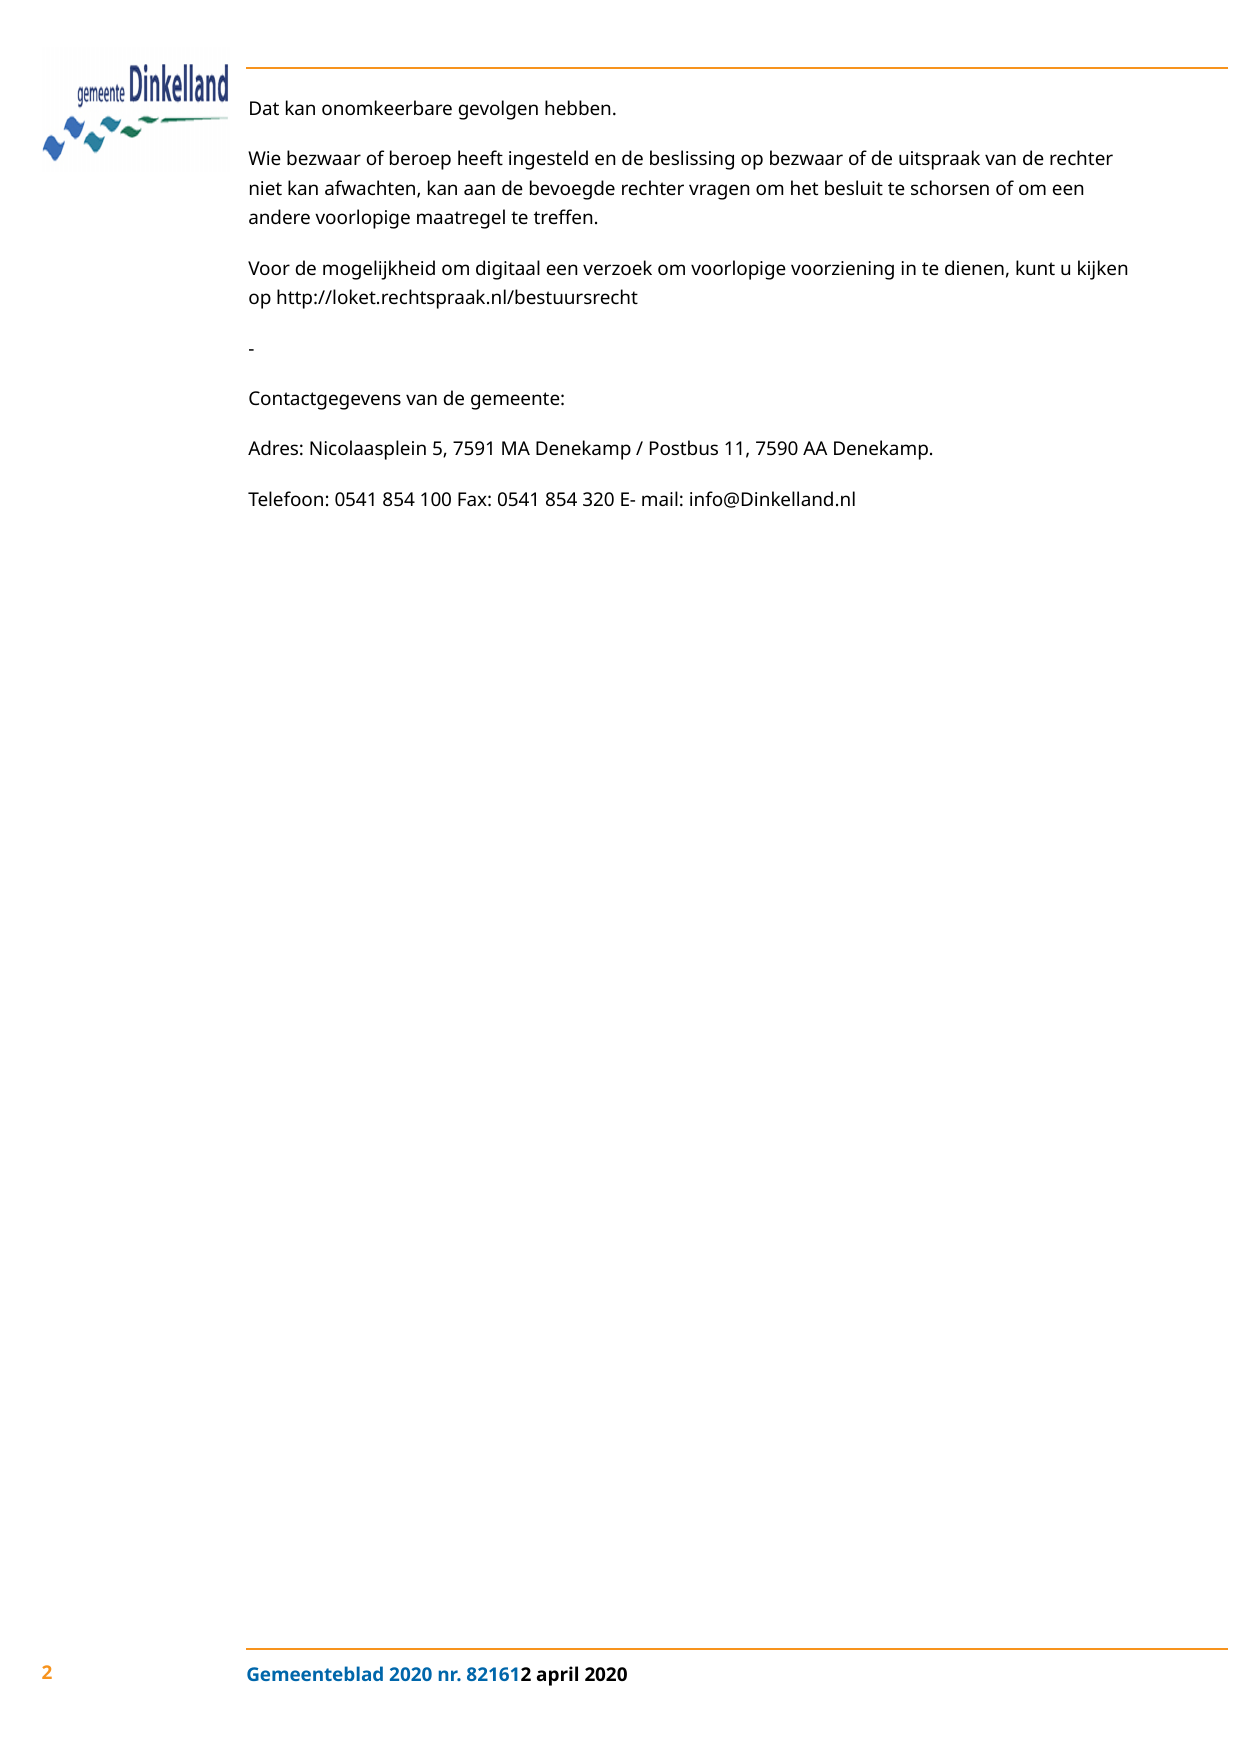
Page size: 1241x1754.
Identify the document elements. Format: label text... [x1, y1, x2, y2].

text Dat kan onomkeerbare gevolgen hebben. [248, 95, 1152, 121]
picture [41, 47, 231, 172]
text Contactgegevens van de gemeente: [248, 385, 1152, 411]
text - [248, 335, 1152, 361]
text Telefoon: 0541 854 100 Fax: 0541 854 320 E- mail: info@Dinkelland.nl [248, 486, 1152, 512]
text Adres: Nicolaasplein 5, 7591 MA Denekamp / Postbus 11, 7590 AA Denekamp. [248, 436, 1152, 461]
text Voor de mogelijkheid om digitaal een verzoek om voorlopige voorziening in te dienen, kunt u kijken op http://loket.rechtspraak.nl/bestuursrecht [248, 255, 1152, 310]
text Wie bezwaar of beroep heeft ingesteld en de beslissing op bezwaar of de uitspraak van de rechter niet kan afwachten, kan aan de bevoegde rechter vragen om het besluit te schorsen of om een andere voorlopige maatregel te treffen. [248, 145, 1152, 230]
